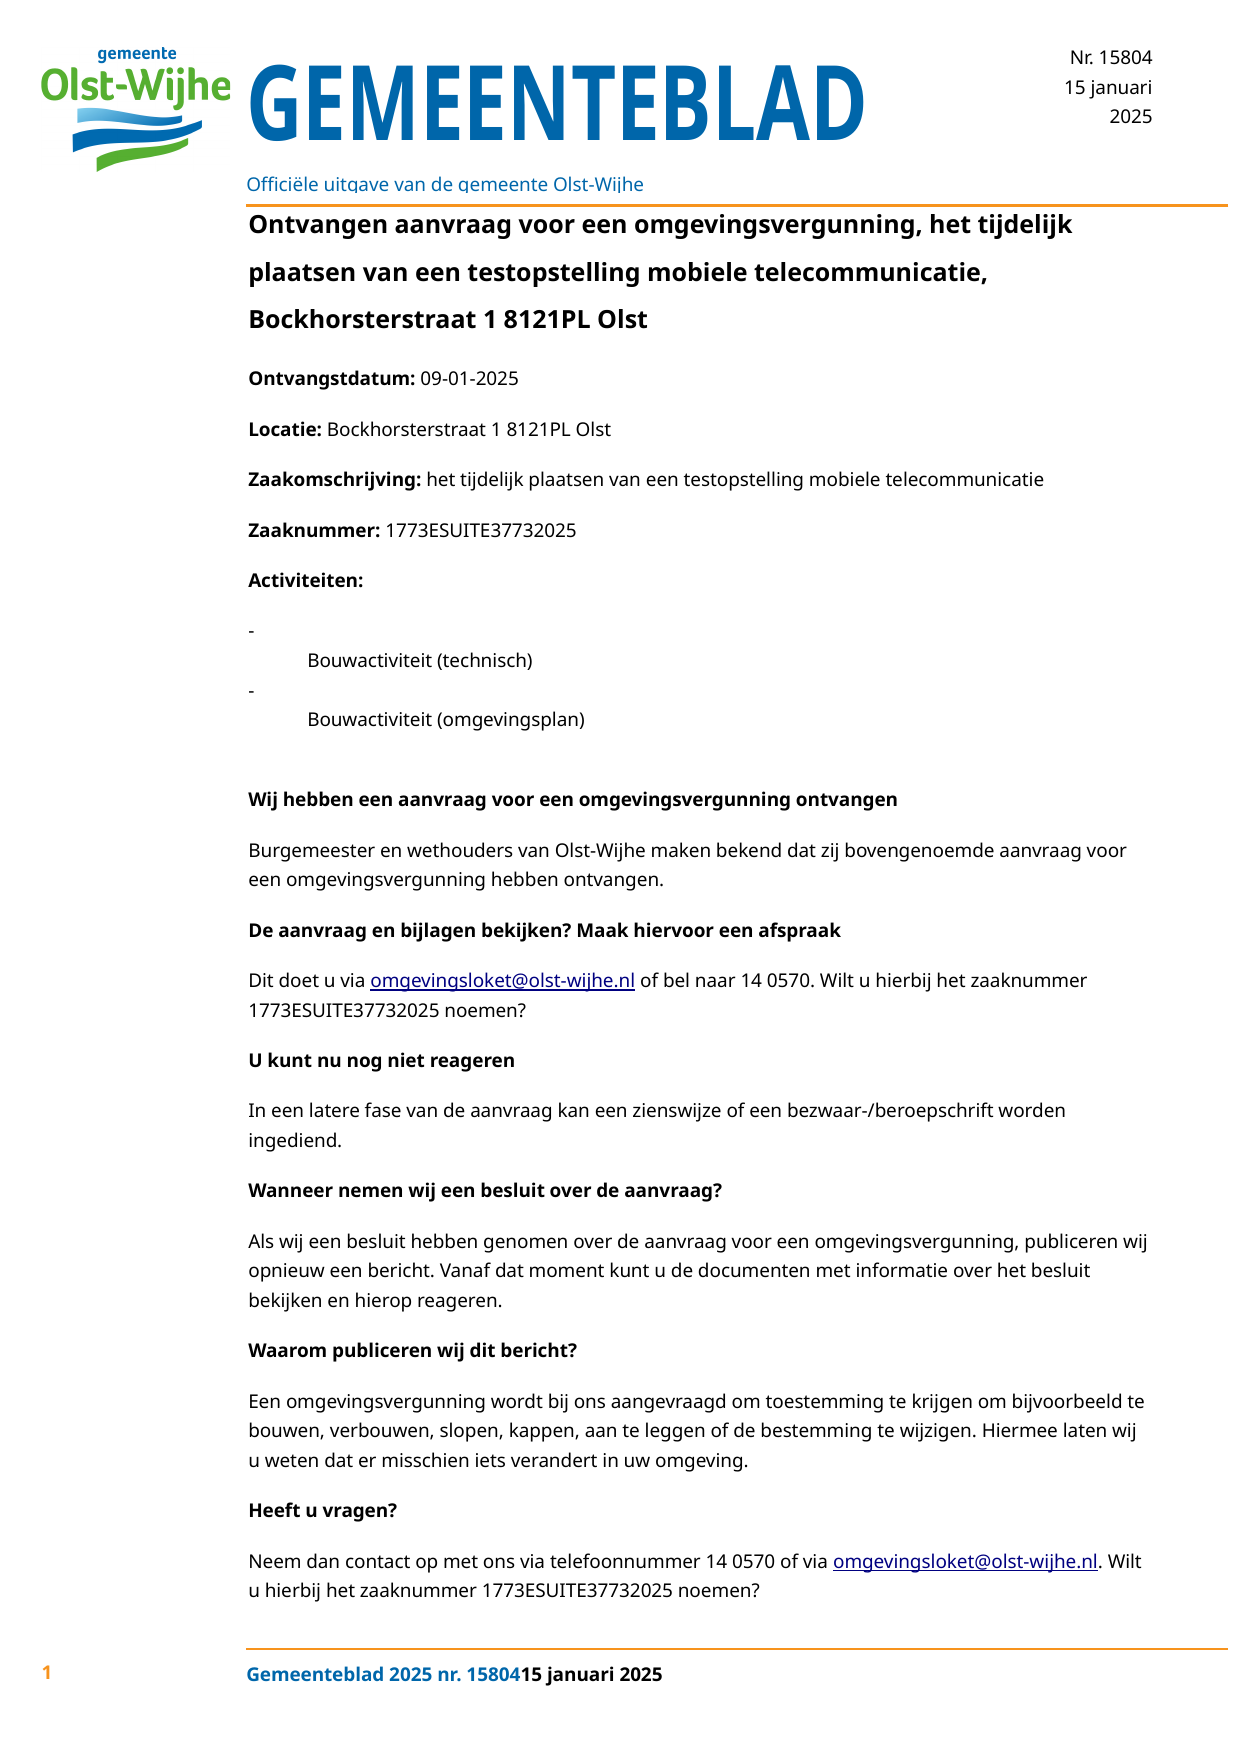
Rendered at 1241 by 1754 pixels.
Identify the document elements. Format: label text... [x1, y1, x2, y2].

text Heeft u vragen? [248, 1498, 1152, 1523]
text De aanvraag en bijlagen bekijken? Maak hiervoor een afspraak [248, 917, 1152, 942]
text Als wij een besluit hebben genomen over de aanvraag voor een omgevingsvergunning, publiceren wij opnieuw een bericht. Vanaf dat moment kunt u de documenten met informatie over het besluit bekijken en hierop reageren. [248, 1228, 1152, 1313]
text Burgemeester en wethouders van Olst-Wijhe maken bekend dat zij bovengenoemde aanvraag voor een omgevingsvergunning hebben ontvangen. [248, 837, 1152, 892]
text Locatie: Bockhorsterstraat 1 8121PL Olst [248, 416, 1152, 442]
text Wij hebben een aanvraag voor een omgevingsvergunning ontvangen [248, 786, 1152, 812]
text Activiteiten: [248, 567, 1152, 593]
text Neem dan contact op met ons via telefoonnummer 14 0570 of via omgevingsloket@olst-wijhe.nl. Wilt u hierbij het zaaknummer 1773ESUITE37732025 noemen? [248, 1548, 1152, 1603]
picture [41, 47, 231, 172]
text Dit doet u via omgevingsloket@olst-wijhe.nl of bel naar 14 0570. Wilt u hierbij het zaaknummer 1773ESUITE37732025 noemen? [248, 967, 1152, 1022]
text Zaaknummer: 1773ESUITE37732025 [248, 517, 1152, 542]
text Waarom publiceren wij dit bericht? [248, 1338, 1152, 1363]
text U kunt nu nog niet reageren [248, 1047, 1152, 1073]
text Zaakomschrijving: het tijdelijk plaatsen van een testopstelling mobiele telecommunicatie [248, 466, 1152, 492]
text In een latere fase van de aanvraag kan een zienswijze of een bezwaar-/beroepschrift worden ingediend. [248, 1098, 1152, 1153]
list Bouwactiviteit (technisch) [248, 647, 1152, 673]
text Een omgevingsvergunning wordt bij ons aangevraagd om toestemming te krijgen om bijvoorbeeld te bouwen, verbouwen, slopen, kappen, aan te leggen of de bestemming te wijzigen. Hiermee laten wij u weten dat er misschien iets verandert in uw omgeving. [248, 1388, 1152, 1473]
text Wanneer nemen wij een besluit over de aanvraag? [248, 1178, 1152, 1203]
text Ontvangen aanvraag voor een omgevingsvergunning, het tijdelijk plaatsen van een testopstelling mobiele telecommunicatie, Bockhorsterstraat 1 8121PL Olst [248, 207, 1152, 336]
text Ontvangstdatum: 09-01-2025 [248, 366, 1152, 391]
list Bouwactiviteit (omgevingsplan) [248, 706, 1152, 732]
